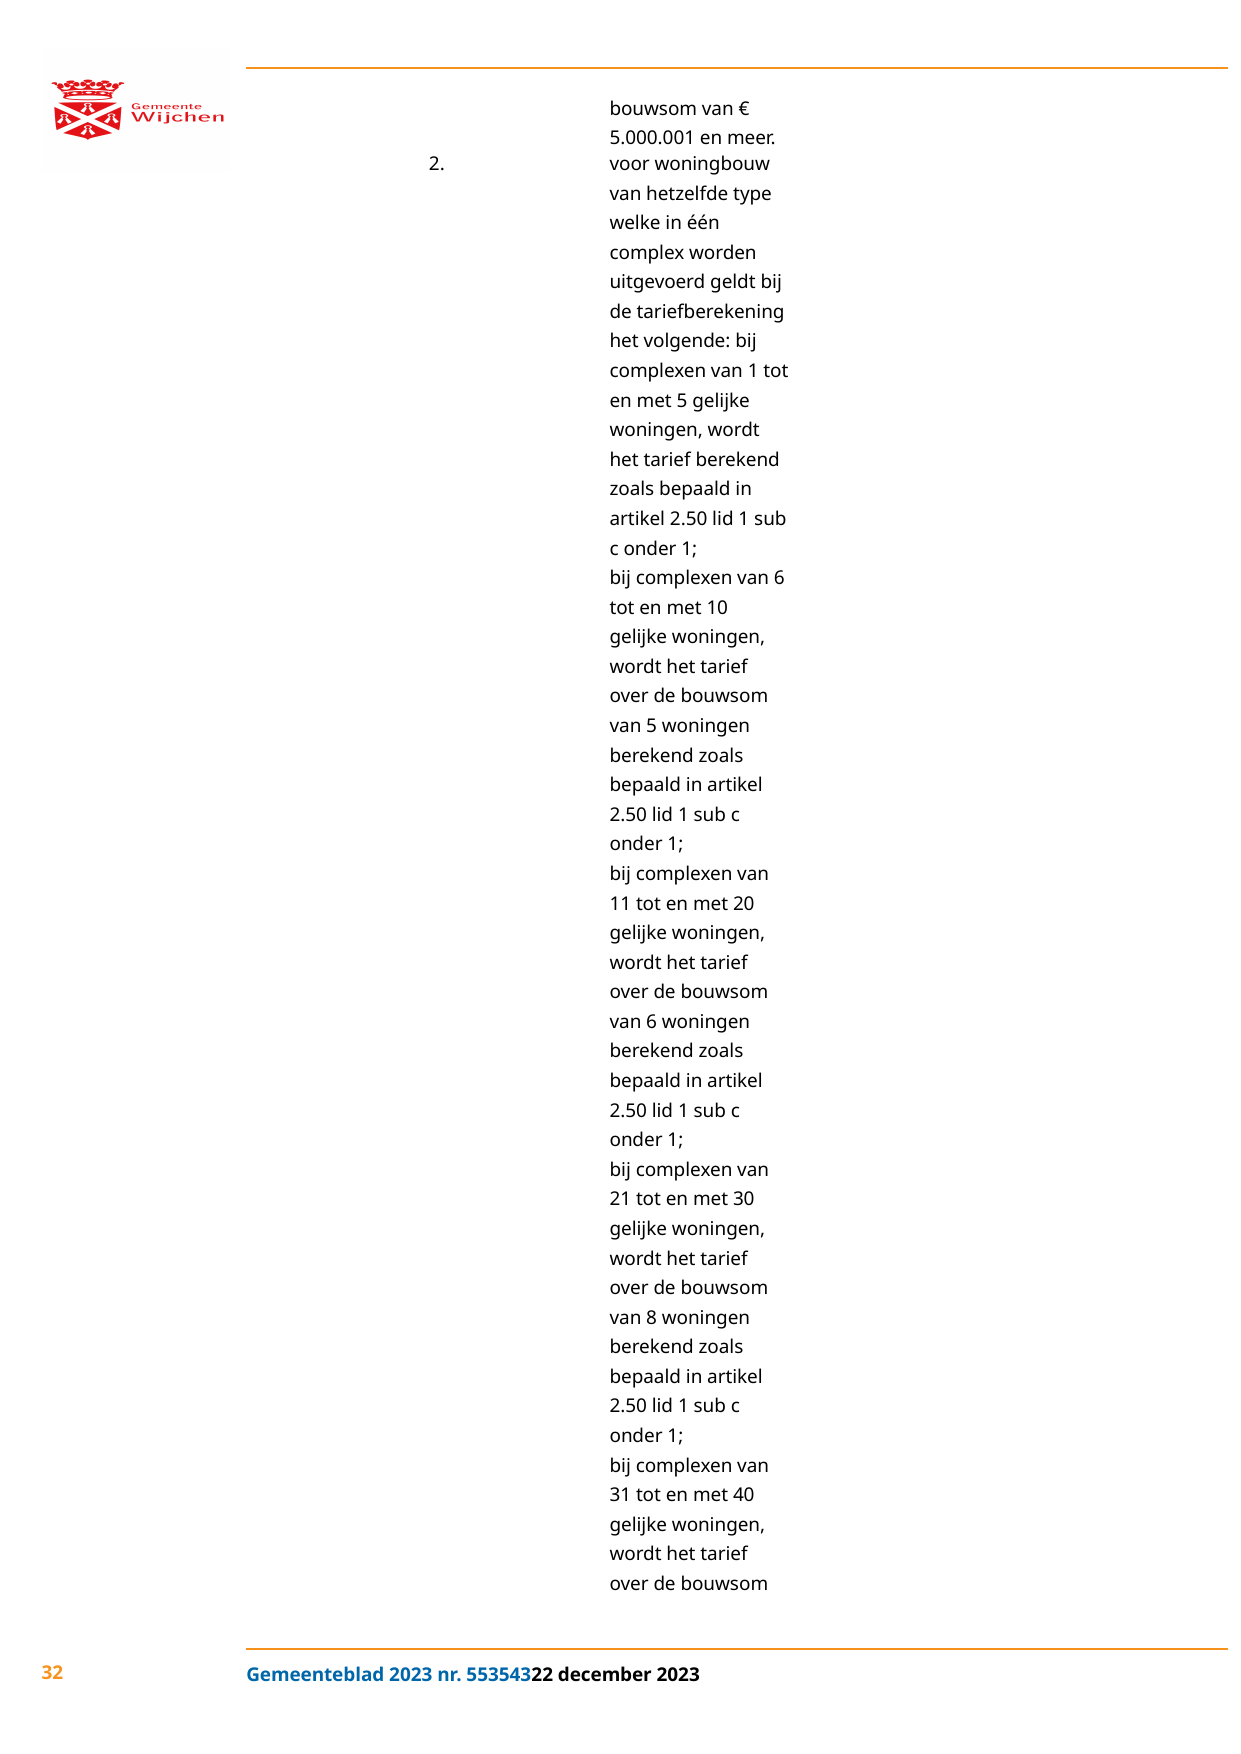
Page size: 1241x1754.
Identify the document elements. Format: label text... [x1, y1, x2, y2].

table_cell [248, 150, 429, 1596]
table_cell voor woningbouw van hetzelfde type welke in één complex worden uitgevoerd geldt bij de tariefberekening het volgende: bij complexen van 1 tot en met 5 gelijke woningen, wordt het tarief berekend zoals bepaald in artikel 2.50 lid 1 sub c onder 1; bij complexen van 6 tot en met 10 gelijke woningen, wordt het tarief over de bouwsom van 5 woningen berekend zoals bepaald in artikel 2.50 lid 1 sub c onder 1; bij complexen van 11 tot en met 20 gelijke woningen, wordt het tarief over de bouwsom van 6 woningen berekend zoals bepaald in artikel 2.50 lid 1 sub c onder 1; bij complexen van 21 tot en met 30 gelijke woningen, wordt het tarief over de bouwsom van 8 woningen berekend zoals bepaald in artikel 2.50 lid 1 sub c onder 1; bij complexen van 31 tot en met 40 gelijke woningen, wordt het tarief over de bouwsom [609, 150, 790, 1596]
table_cell bouwsom van € 5.000.001 en meer. [609, 95, 790, 150]
table_cell 2. [429, 150, 609, 1596]
table_cell [248, 95, 429, 150]
table_cell [429, 95, 609, 150]
table_cell [971, 95, 1152, 150]
table_cell [790, 95, 971, 150]
table_cell [971, 150, 1152, 1596]
picture [41, 47, 231, 172]
table_cell [790, 150, 971, 1596]
